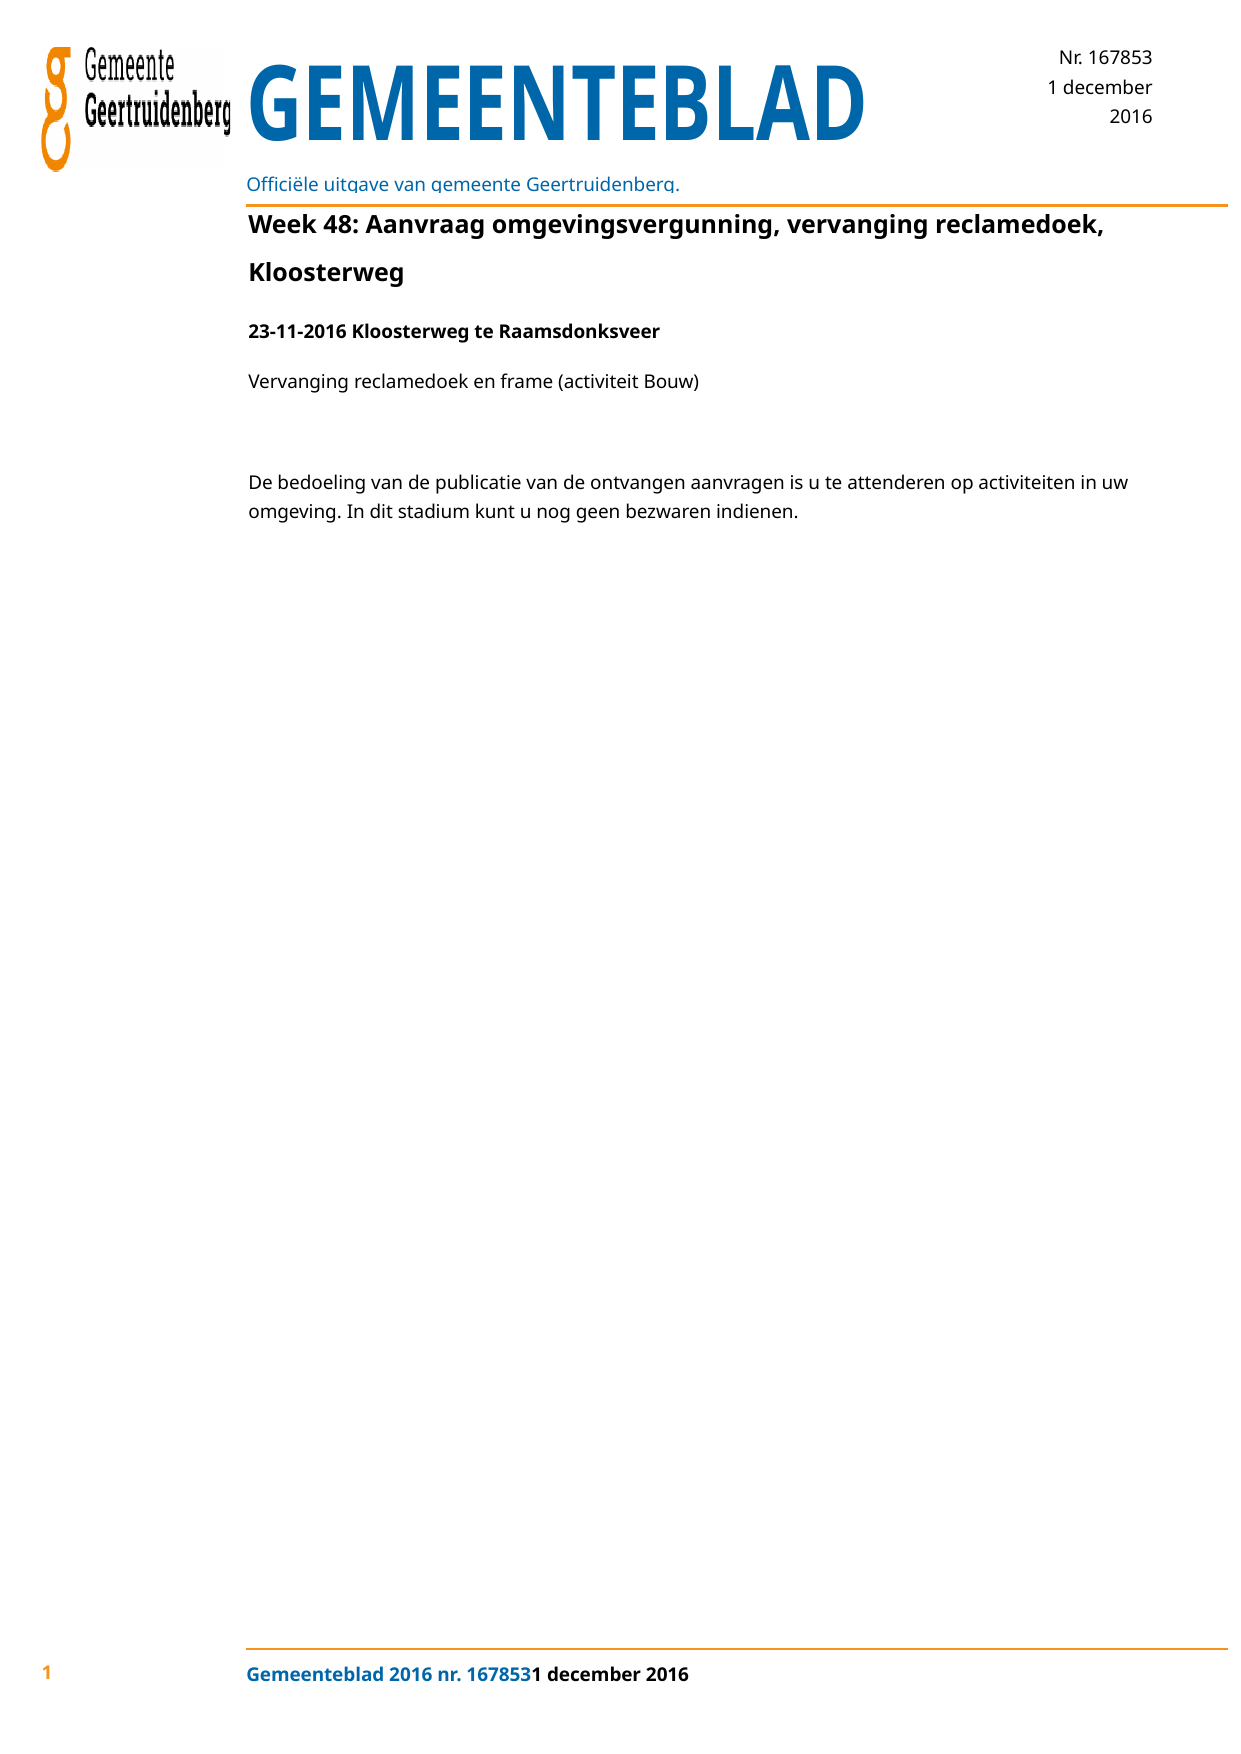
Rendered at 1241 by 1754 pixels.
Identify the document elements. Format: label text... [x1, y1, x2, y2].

text Vervanging reclamedoek en frame (activiteit Bouw) [248, 368, 1152, 394]
text Week 48: Aanvraag omgevingsvergunning, vervanging reclamedoek, Kloosterweg [248, 207, 1152, 288]
picture [41, 47, 231, 172]
text 23-11-2016 Kloosterweg te Raamsdonksveer [248, 318, 1152, 344]
text De bedoeling van de publicatie van de ontvangen aanvragen is u te attenderen op activiteiten in uw omgeving. In dit stadium kunt u nog geen bezwaren indienen. [248, 469, 1152, 524]
